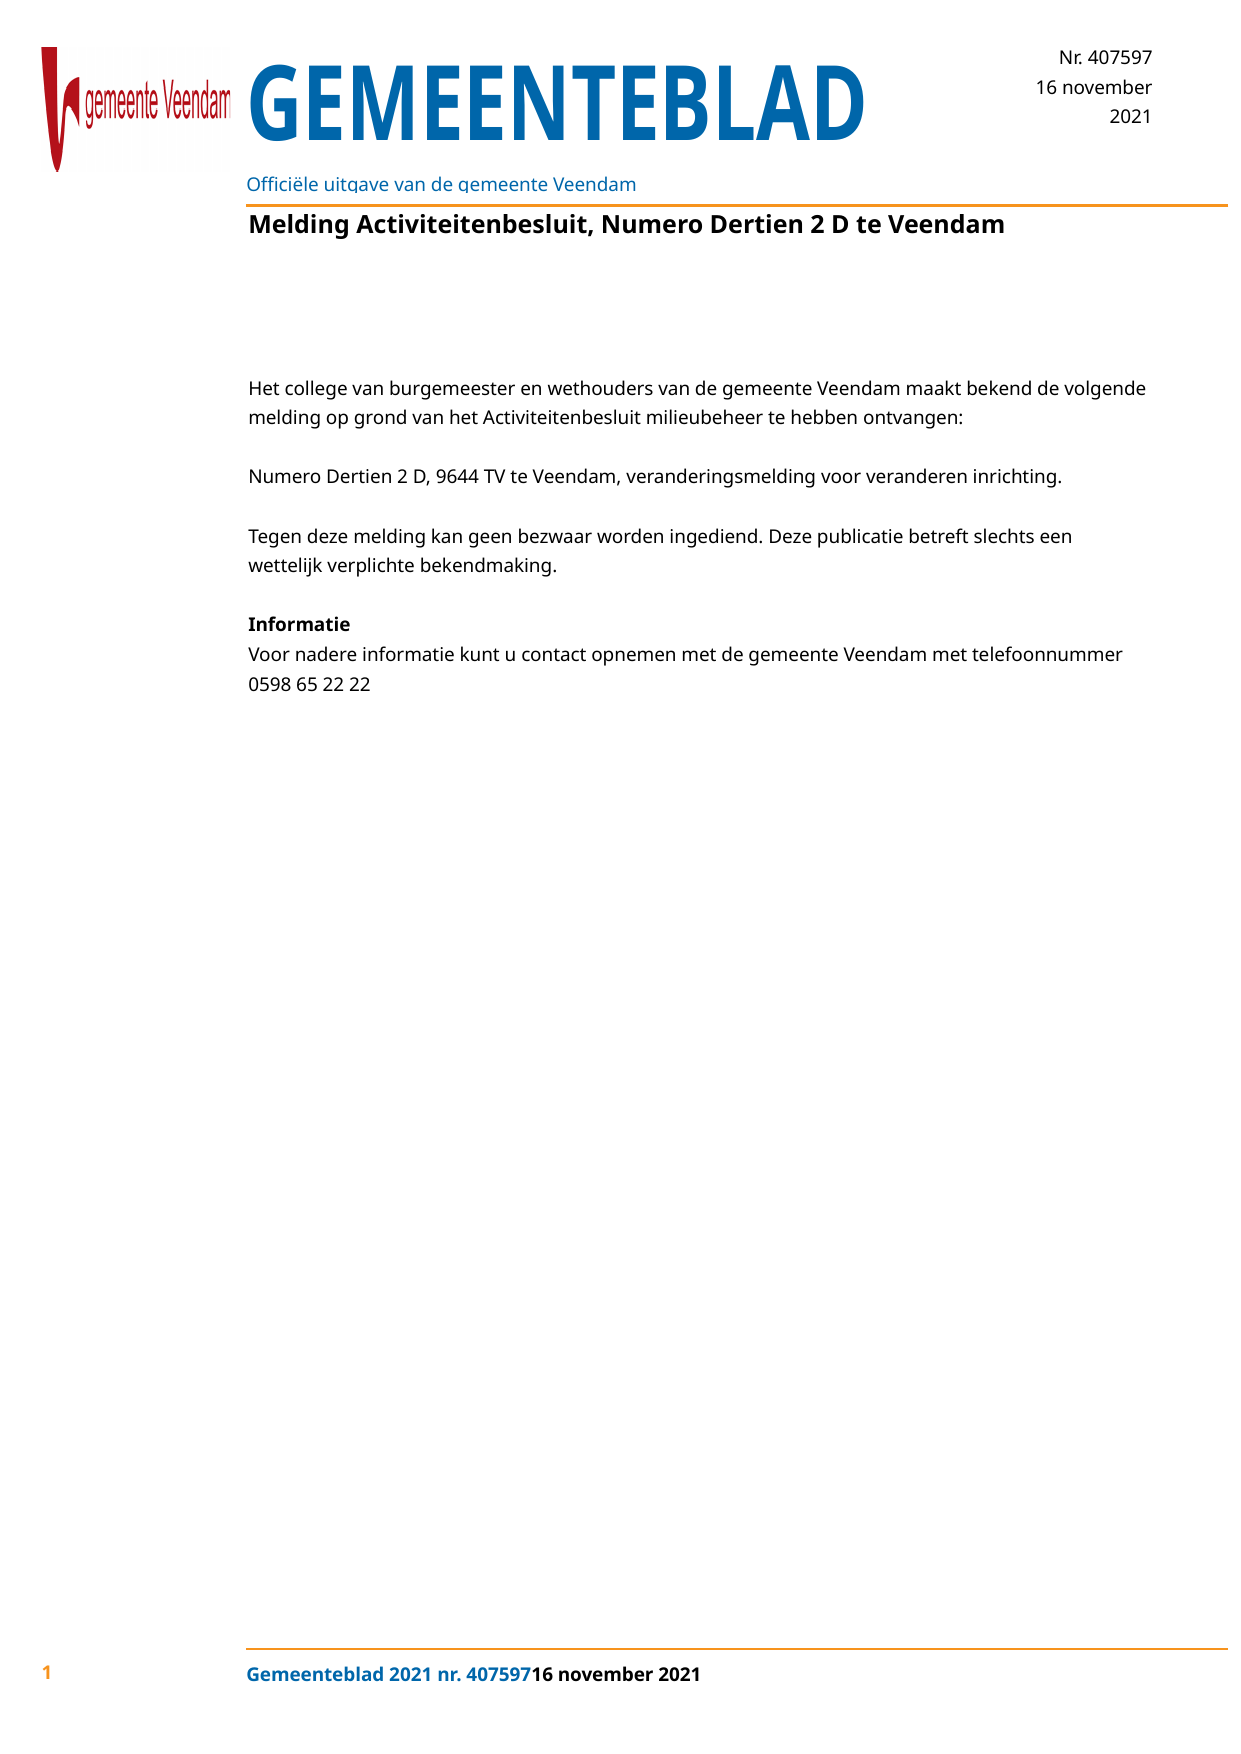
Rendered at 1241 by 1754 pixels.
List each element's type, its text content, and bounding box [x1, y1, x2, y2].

text Melding Activiteitenbesluit, Numero Dertien 2 D te Veendam [248, 207, 1152, 241]
picture [41, 47, 231, 172]
text Tegen deze melding kan geen bezwaar worden ingediend. Deze publicatie betreft slechts een wettelijk verplichte bekendmaking. [248, 523, 1152, 578]
text Numero Dertien 2 D, 9644 TV te Veendam, veranderingsmelding voor veranderen inrichting. [248, 464, 1152, 489]
text Voor nadere informatie kunt u contact opnemen met de gemeente Veendam met telefoonnummer 0598 65 22 22 [248, 641, 1152, 696]
text Informatie [248, 612, 1152, 637]
text Het college van burgemeester en wethouders van de gemeente Veendam maakt bekend de volgende melding op grond van het Activiteitenbesluit milieubeheer te hebben ontvangen: [248, 375, 1152, 430]
